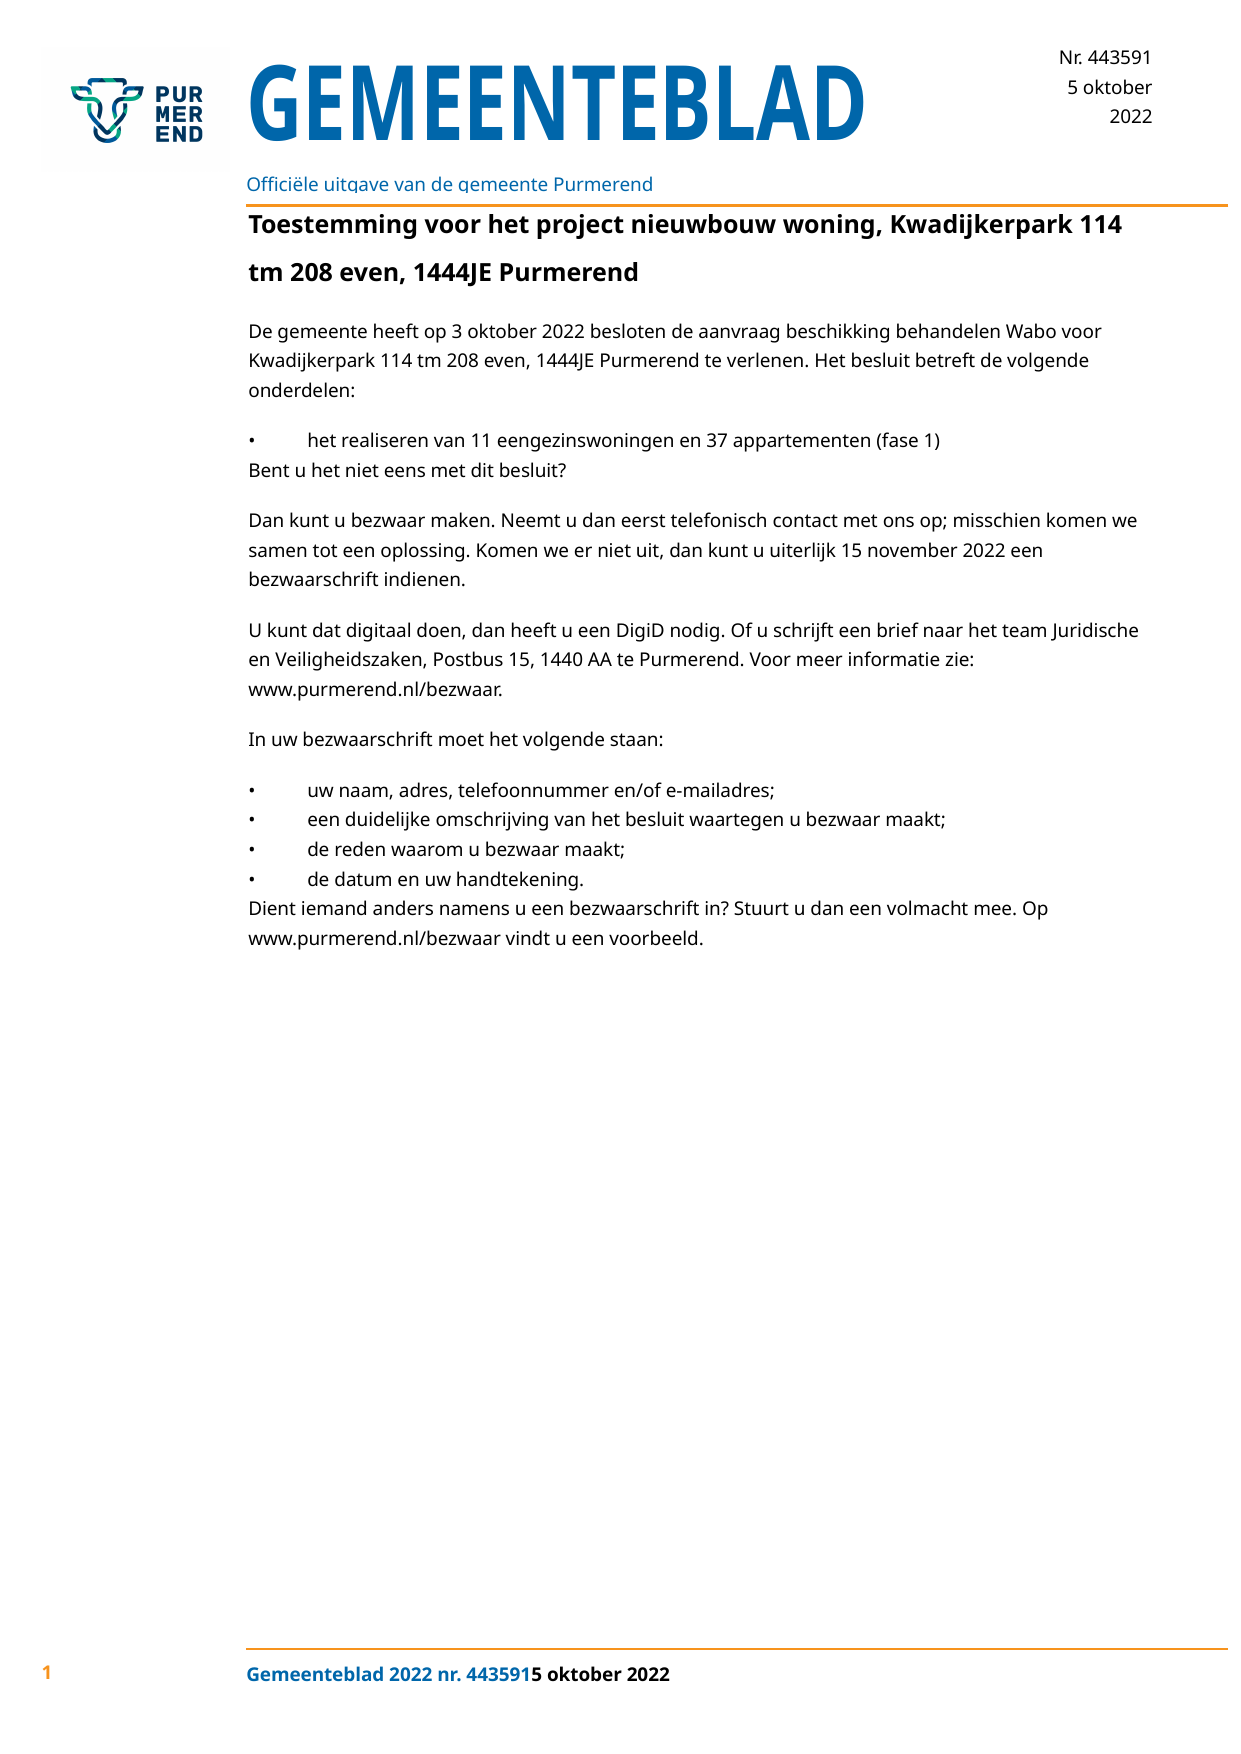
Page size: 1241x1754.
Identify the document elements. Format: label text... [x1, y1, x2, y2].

list uw naam, adres, telefoonnummer en/of e-mailadres; [248, 777, 1152, 803]
list het realiseren van 11 eengezinswoningen en 37 appartementen (fase 1) [248, 427, 1152, 453]
text U kunt dat digitaal doen, dan heeft u een DigiD nodig. Of u schrijft een brief naar het team Juridische en Veiligheidszaken, Postbus 15, 1440 AA te Purmerend. Voor meer informatie zie: www.purmerend.nl/bezwaar. [248, 617, 1152, 702]
text In uw bezwaarschrift moet het volgende staan: [248, 727, 1152, 752]
text Bent u het niet eens met dit besluit? [248, 457, 1152, 483]
text Toestemming voor het project nieuwbouw woning, Kwadijkerpark 114 tm 208 even, 1444JE Purmerend [248, 207, 1152, 288]
picture [41, 47, 231, 172]
list een duidelijke omschrijving van het besluit waartegen u bezwaar maakt; [248, 807, 1152, 832]
text Dient iemand anders namens u een bezwaarschrift in? Stuurt u dan een volmacht mee. Op www.purmerend.nl/bezwaar vindt u een voorbeeld. [248, 895, 1152, 951]
list de datum en uw handtekening. [248, 866, 1152, 892]
list de reden waarom u bezwaar maakt; [248, 836, 1152, 862]
text Dan kunt u bezwaar maken. Neemt u dan eerst telefonisch contact met ons op; misschien komen we samen tot een oplossing. Komen we er niet uit, dan kunt u uiterlijk 15 november 2022 een bezwaarschrift indienen. [248, 507, 1152, 592]
text De gemeente heeft op 3 oktober 2022 besloten de aanvraag beschikking behandelen Wabo voor Kwadijkerpark 114 tm 208 even, 1444JE Purmerend te verlenen. Het besluit betreft de volgende onderdelen: [248, 318, 1152, 403]
